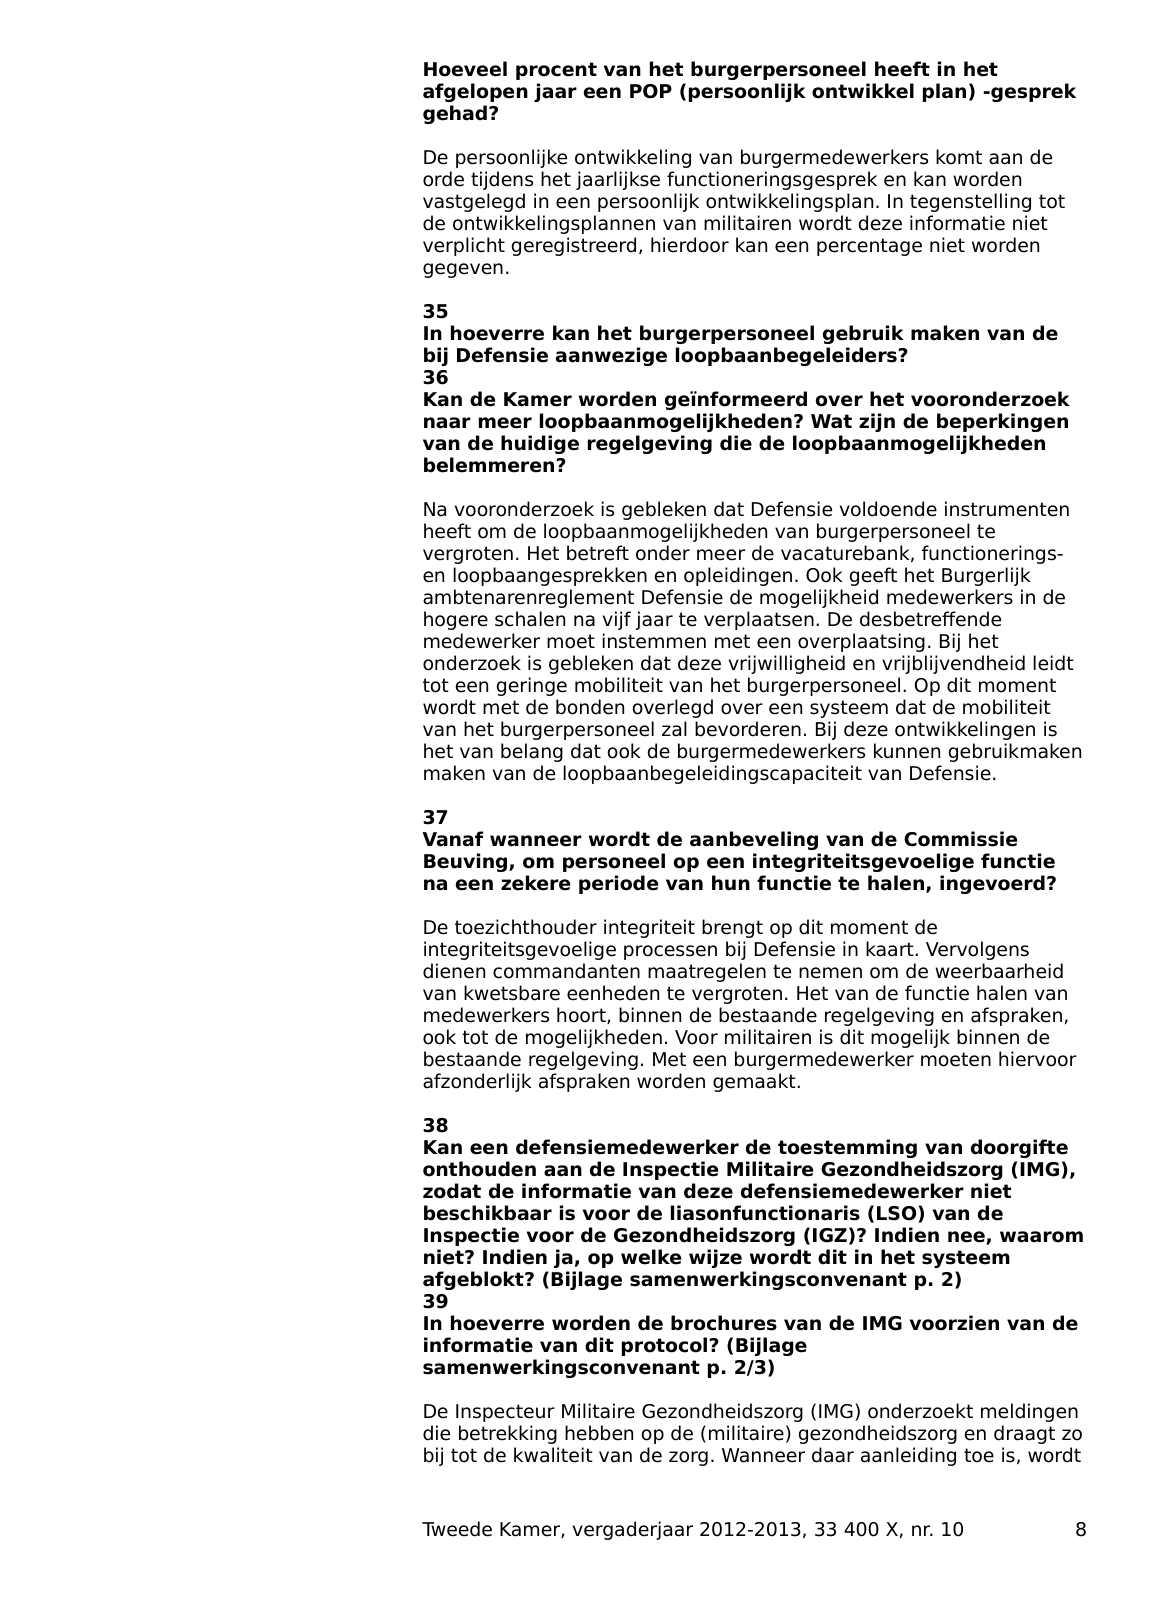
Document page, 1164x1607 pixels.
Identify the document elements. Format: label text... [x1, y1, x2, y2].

text In hoeverre kan het burgerpersoneel gebruik maken van de bij Defensie aanwezige loopbaanbegeleiders? [422, 323, 1087, 367]
text Vanaf wanneer wordt de aanbeveling van de Commissie Beuving, om personeel op een integriteitsgevoelige functie na een zekere periode van hun functie te halen, ingevoerd? [422, 829, 1087, 895]
text In hoeverre worden de brochures van de IMG voorzien van de informatie van dit protocol? (Bijlage samenwerkingsconvenant p. 2/3) [422, 1313, 1087, 1379]
text Na vooronderzoek is gebleken dat Defensie voldoende instrumenten heeft om de loopbaanmogelijkheden van burgerpersoneel te vergroten. Het betreft onder meer de vacaturebank, functionerings- en loopbaangesprekken en opleidingen. Ook geeft het Burgerlijk ambtenarenreglement Defensie de mogelijkheid medewerkers in de hogere schalen na vijf jaar te verplaatsen. De desbetreffende medewerker moet instemmen met een overplaatsing. Bij het onderzoek is gebleken dat deze vrijwilligheid en vrijblijvendheid leidt tot een geringe mobiliteit van het burgerpersoneel. Op dit moment wordt met de bonden overlegd over een systeem dat de mobiliteit van het burgerpersoneel zal bevorderen. Bij deze ontwikkelingen is het van belang dat ook de burgermedewerkers kunnen gebruikmaken maken van de loopbaanbegeleidingscapaciteit van Defensie. [422, 499, 1087, 785]
text Hoeveel procent van het burgerpersoneel heeft in het afgelopen jaar een POP (persoonlijk ontwikkel plan) -gesprek gehad? [422, 59, 1087, 125]
text Kan een defensiemedewerker de toestemming van doorgifte onthouden aan de Inspectie Militaire Gezondheidszorg (IMG), zodat de informatie van deze defensiemedewerker niet beschikbaar is voor de liasonfunctionaris (LSO) van de Inspectie voor de Gezondheidszorg (IGZ)? Indien nee, waarom niet? Indien ja, op welke wijze wordt dit in het systeem afgeblokt? (Bijlage samenwerkingsconvenant p. 2) [422, 1137, 1087, 1291]
text De Inspecteur Militaire Gezondheidszorg (IMG) onderzoekt meldingen die betrekking hebben op de (militaire) gezondheidszorg en draagt zo bij tot de kwaliteit van de zorg. Wanneer daar aanleiding toe is, wordt [422, 1401, 1087, 1467]
text De persoonlijke ontwikkeling van burgermedewerkers komt aan de orde tijdens het jaarlijkse functioneringsgesprek en kan worden vastgelegd in een persoonlijk ontwikkelingsplan. In tegenstelling tot de ontwikkelingsplannen van militairen wordt deze informatie niet verplicht geregistreerd, hierdoor kan een percentage niet worden gegeven. [422, 147, 1087, 279]
text De toezichthouder integriteit brengt op dit moment de integriteitsgevoelige processen bij Defensie in kaart. Vervolgens dienen commandanten maatregelen te nemen om de weerbaarheid van kwetsbare eenheden te vergroten. Het van de functie halen van medewerkers hoort, binnen de bestaande regelgeving en afspraken, ook tot de mogelijkheden. Voor militairen is dit mogelijk binnen de bestaande regelgeving. Met een burgermedewerker moeten hiervoor afzonderlijk afspraken worden gemaakt. [422, 917, 1087, 1093]
text 35 [422, 301, 1087, 323]
text 37 [422, 807, 1087, 829]
text 36 [422, 367, 1087, 389]
text 39 [422, 1291, 1087, 1313]
text Kan de Kamer worden geïnformeerd over het vooronderzoek naar meer loopbaanmogelijkheden? Wat zijn de beperkingen van de huidige regelgeving die de loopbaanmogelijkheden belemmeren? [422, 389, 1087, 477]
text 38 [422, 1115, 1087, 1137]
